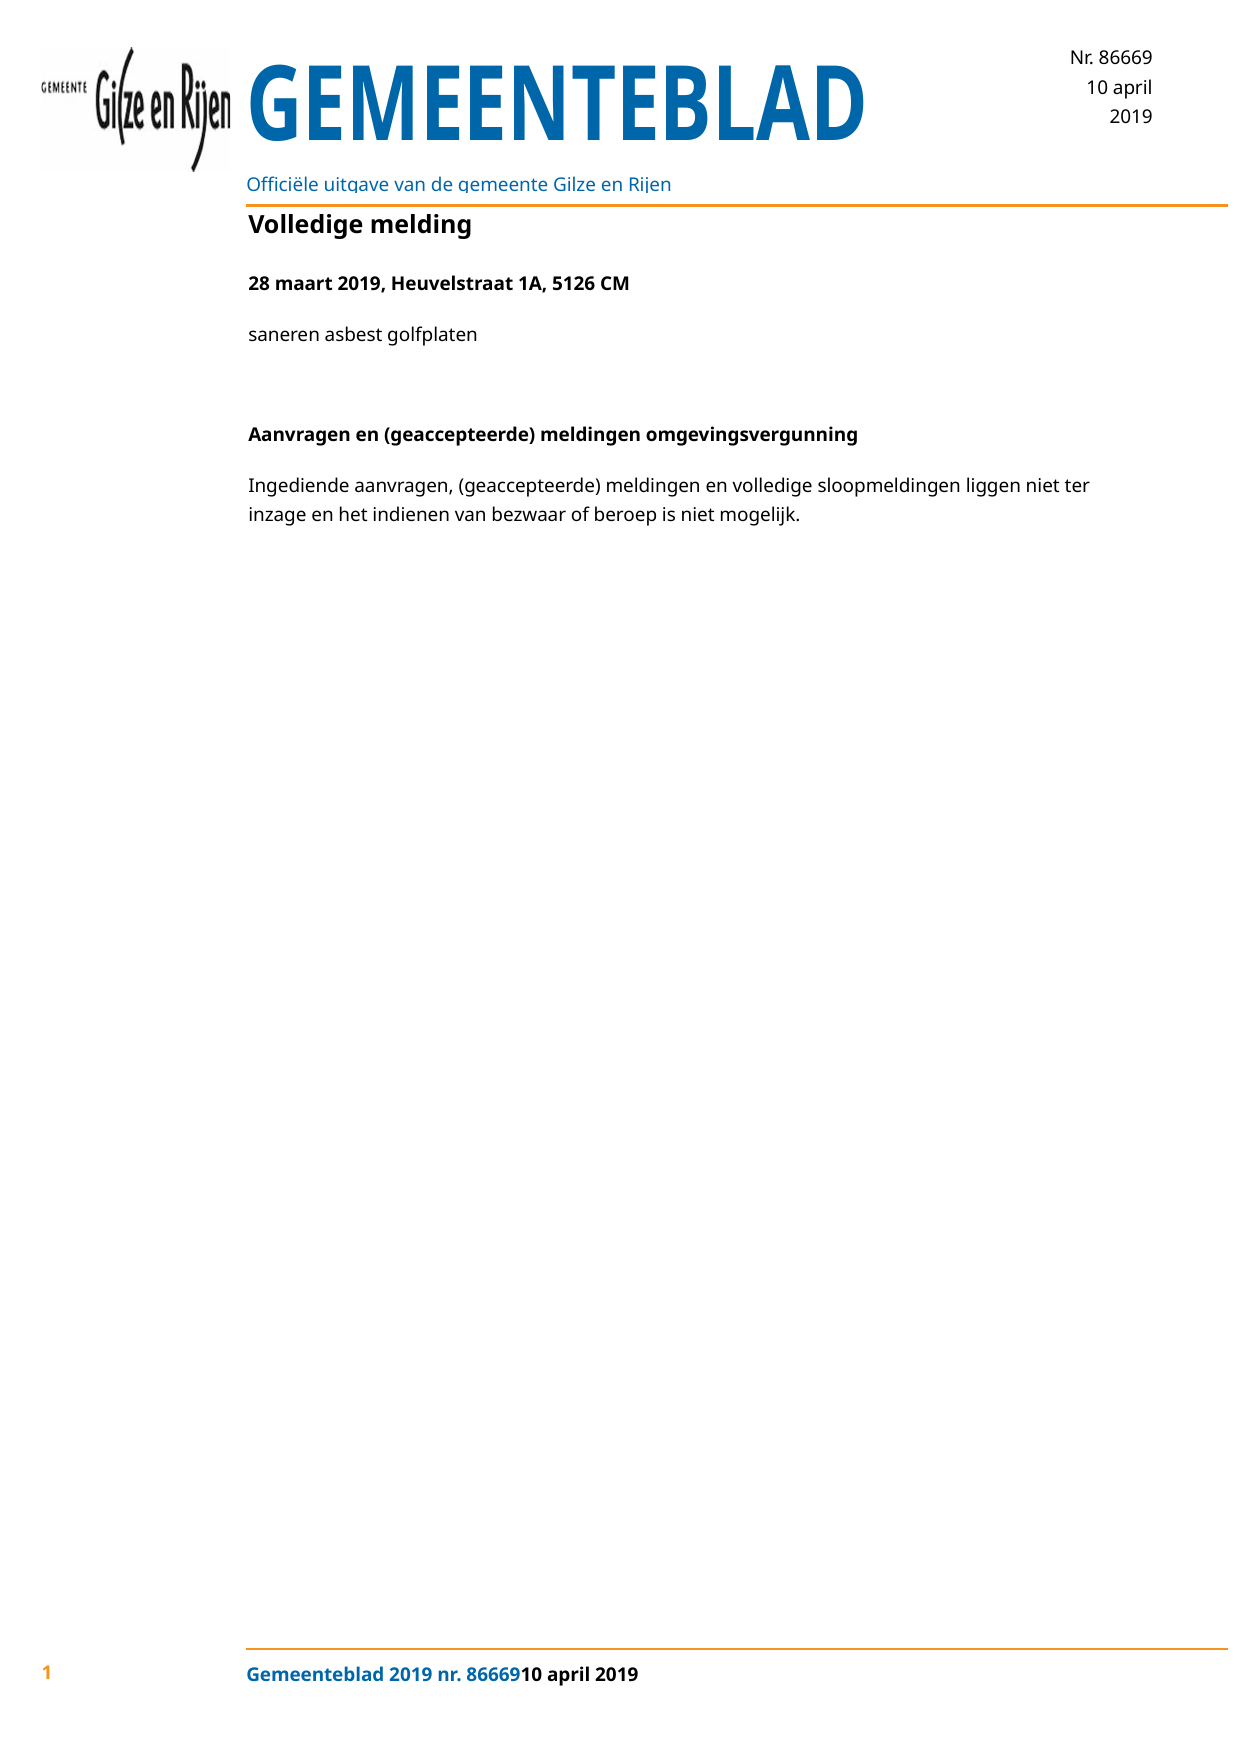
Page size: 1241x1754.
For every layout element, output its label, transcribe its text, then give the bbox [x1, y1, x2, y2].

text 28 maart 2019, Heuvelstraat 1A, 5126 CM [248, 270, 1152, 296]
text Aanvragen en (geaccepteerde) meldingen omgevingsvergunning [248, 422, 1152, 447]
text Ingediende aanvragen, (geaccepteerde) meldingen en volledige sloopmeldingen liggen niet ter inzage en het indienen van bezwaar of beroep is niet mogelijk. [248, 472, 1152, 527]
text saneren asbest golfplaten [248, 321, 1152, 346]
text Volledige melding [248, 207, 1152, 241]
picture [41, 47, 231, 172]
